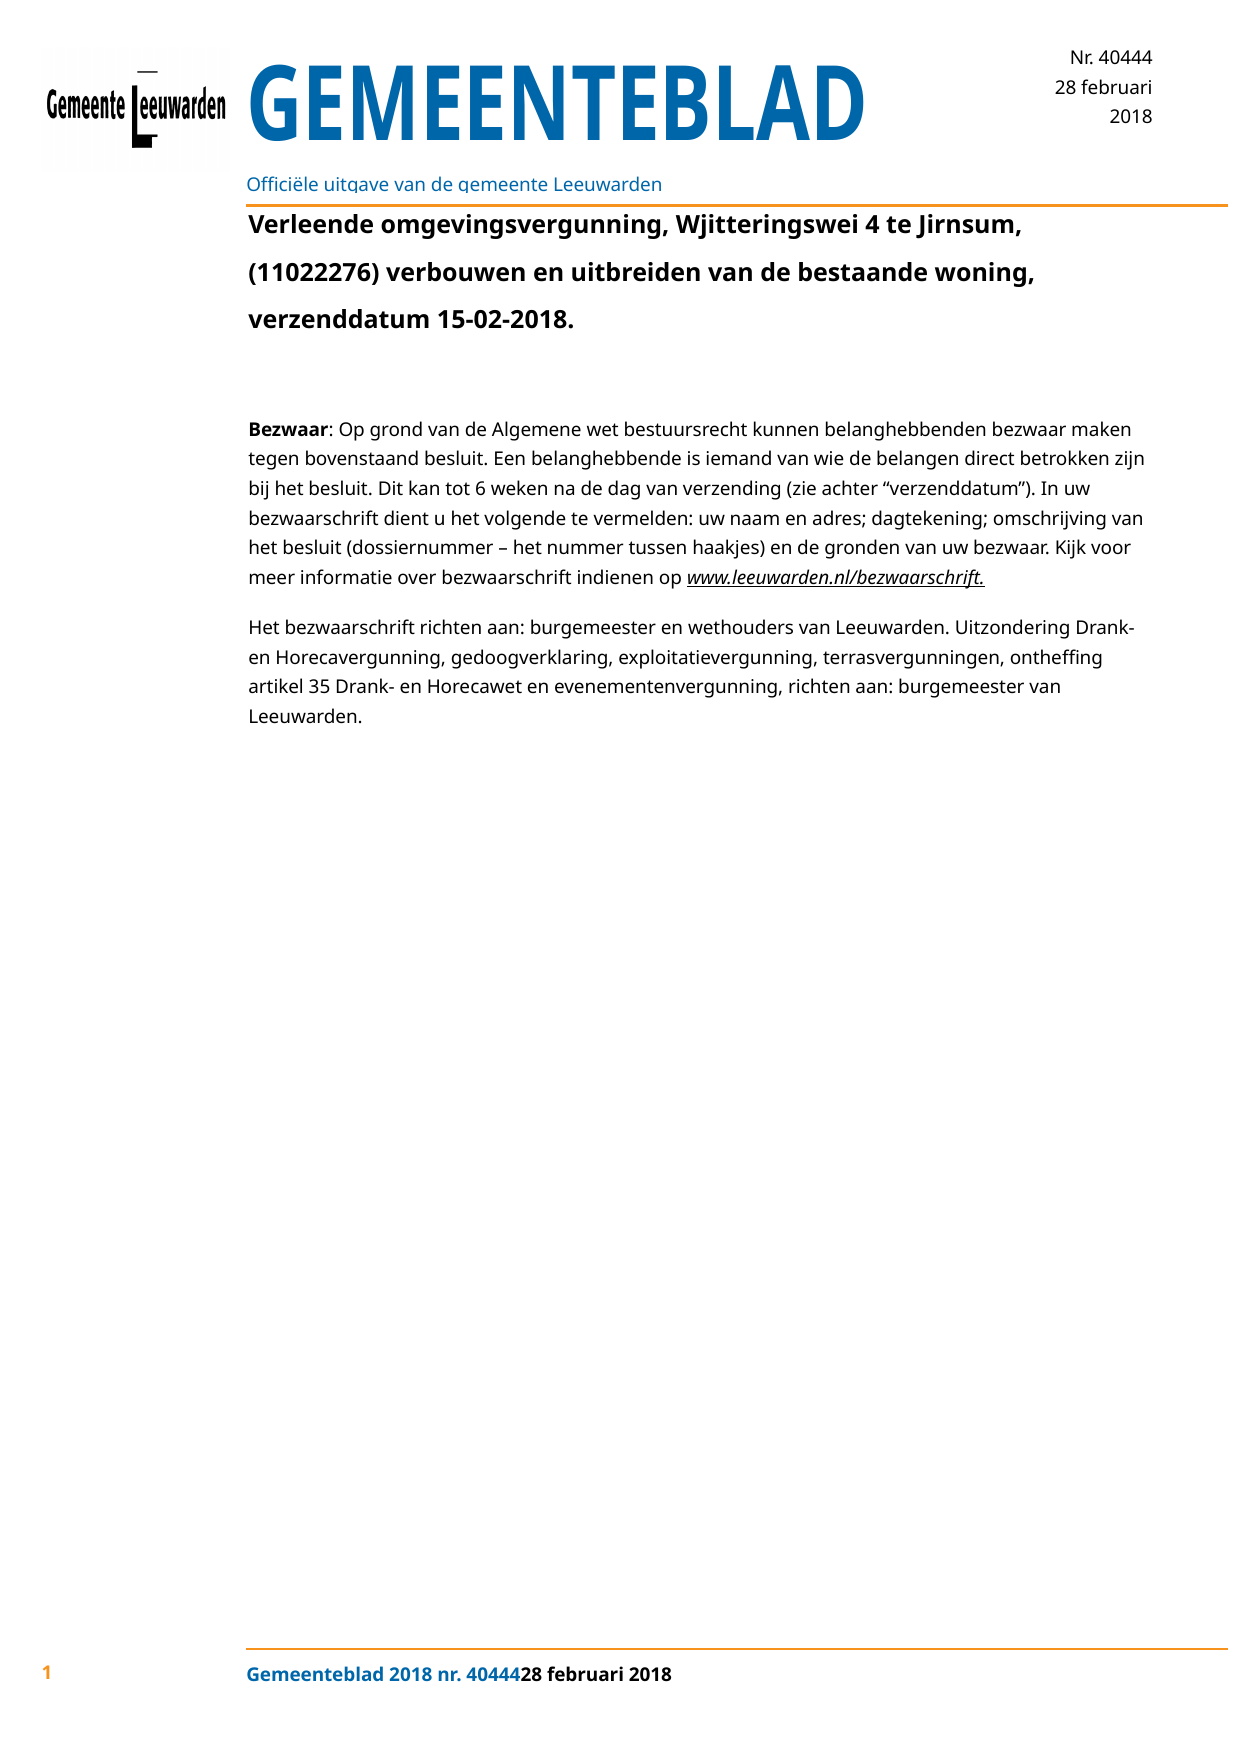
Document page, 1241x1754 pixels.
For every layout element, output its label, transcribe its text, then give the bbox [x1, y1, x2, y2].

text Verleende omgevingsvergunning, Wjitteringswei 4 te Jirnsum, (11022276) verbouwen en uitbreiden van de bestaande woning, verzenddatum 15-02-2018. [248, 207, 1152, 336]
picture [41, 47, 231, 172]
text Het bezwaarschrift richten aan: burgemeester en wethouders van Leeuwarden. Uitzondering Drank- en Horecavergunning, gedoogverklaring, exploitatievergunning, terrasvergunningen, ontheffing artikel 35 Drank- en Horecawet en evenementenvergunning, richten aan: burgemeester van Leeuwarden. [248, 614, 1152, 729]
text Bezwaar: Op grond van de Algemene wet bestuursrecht kunnen belanghebbenden bezwaar maken tegen bovenstaand besluit. Een belanghebbende is iemand van wie de belangen direct betrokken zijn bij het besluit. Dit kan tot 6 weken na de dag van verzending (zie achter “verzenddatum”). In uw bezwaarschrift dient u het volgende te vermelden: uw naam en adres; dagtekening; omschrijving van het besluit (dossiernummer – het nummer tussen haakjes) en de gronden van uw bezwaar. Kijk voor meer informatie over bezwaarschrift indienen op www.leeuwarden.nl/bezwaarschrift. [248, 416, 1152, 589]
